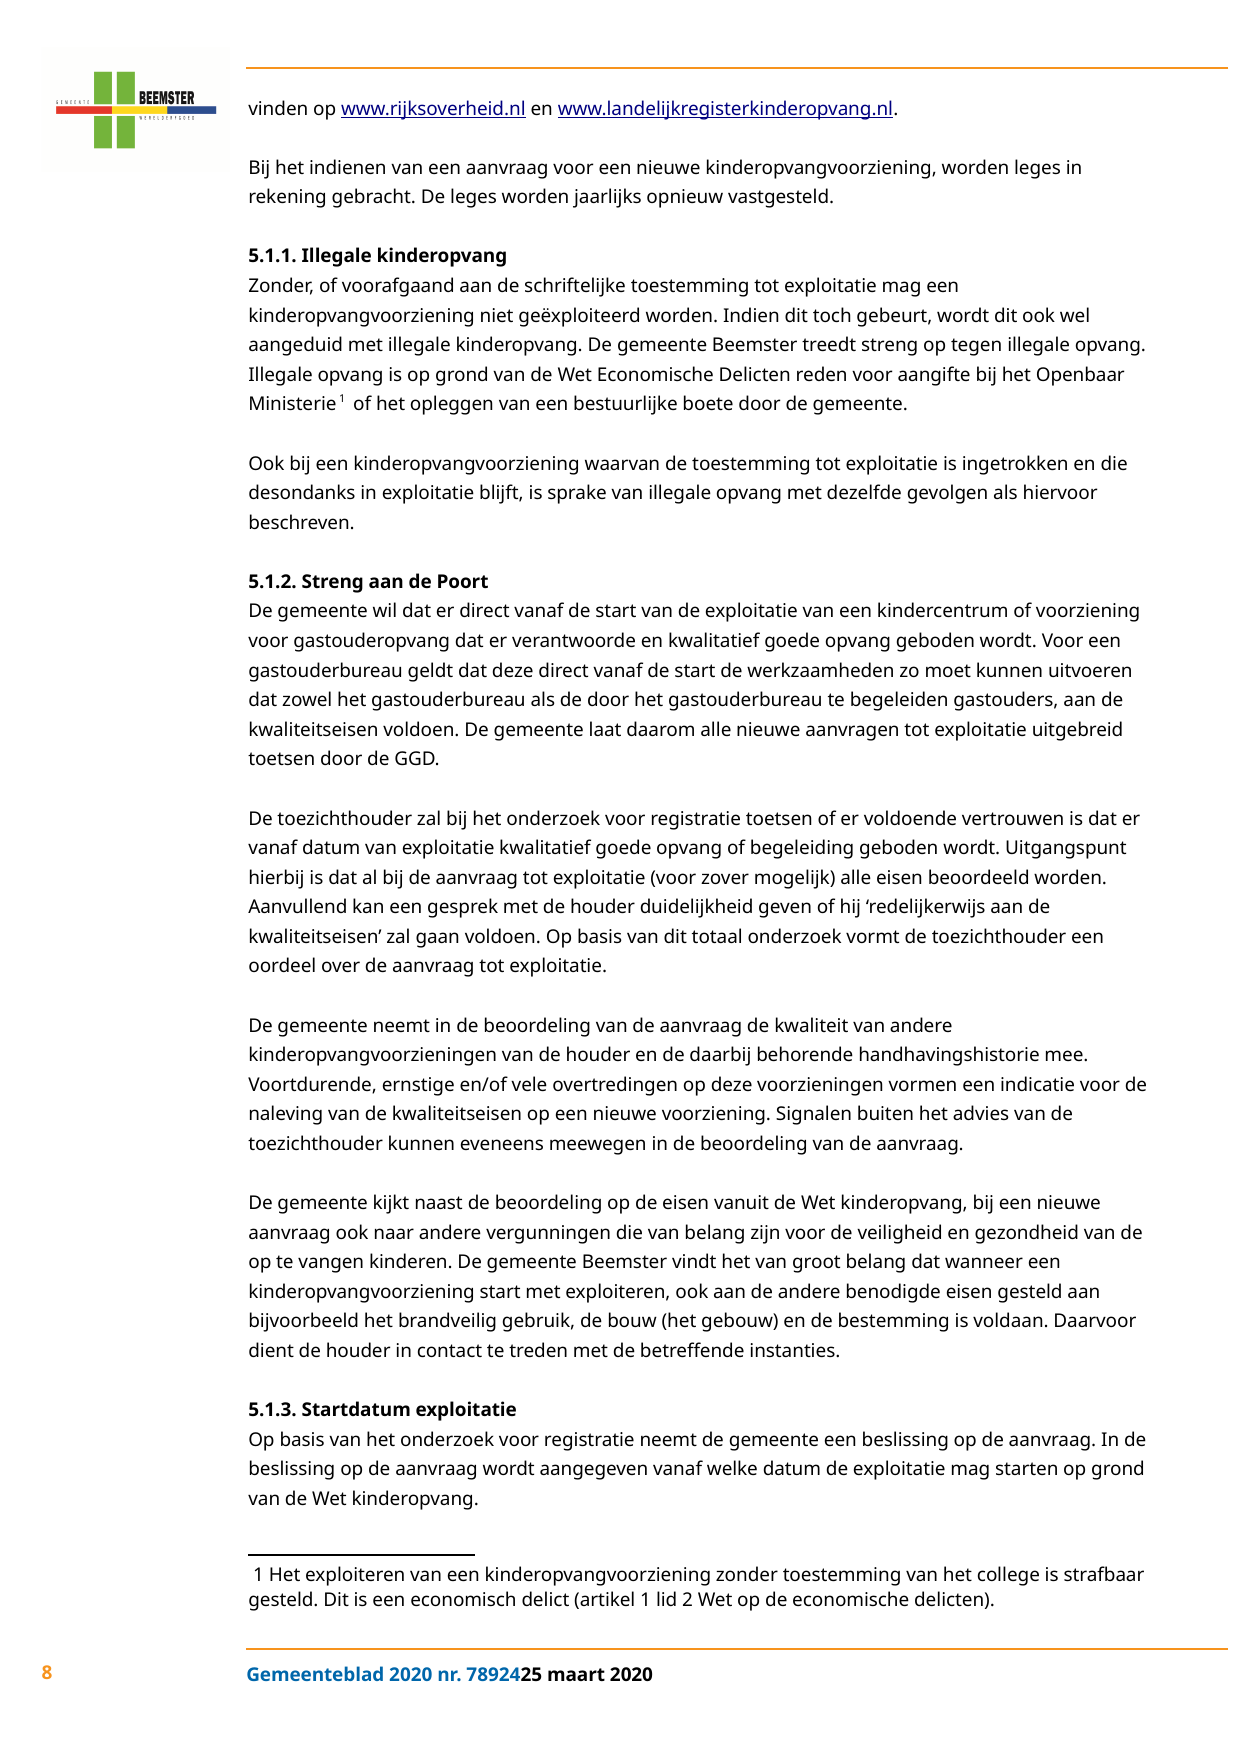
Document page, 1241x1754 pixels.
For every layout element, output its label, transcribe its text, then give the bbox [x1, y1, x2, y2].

text 5.1.2. Streng aan de Poort [248, 568, 1152, 594]
text De gemeente neemt in de beoordeling van de aanvraag de kwaliteit van andere kinderopvangvoorzieningen van de houder en de daarbij behorende handhavingshistorie mee. Voortdurende, ernstige en/of vele overtredingen op deze voorzieningen vormen een indicatie voor de naleving van de kwaliteitseisen op een nieuwe voorziening. Signalen buiten het advies van de toezichthouder kunnen eveneens meewegen in de beoordeling van de aanvraag. [248, 1012, 1152, 1156]
text De toezichthouder zal bij het onderzoek voor registratie toetsen of er voldoende vertrouwen is dat er vanaf datum van exploitatie kwalitatief goede opvang of begeleiding geboden wordt. Uitgangspunt hierbij is dat al bij de aanvraag tot exploitatie (voor zover mogelijk) alle eisen beoordeeld worden. Aanvullend kan een gesprek met de houder duidelijkheid geven of hij ‘redelijkerwijs aan de kwaliteitseisen’ zal gaan voldoen. Op basis van dit totaal onderzoek vormt de toezichthouder een oordeel over de aanvraag tot exploitatie. [248, 805, 1152, 978]
text 5.1.1. Illegale kinderopvang [248, 243, 1152, 268]
text Bij het indienen van een aanvraag voor een nieuwe kinderopvangvoorziening, worden leges in rekening gebracht. De leges worden jaarlijks opnieuw vastgesteld. [248, 154, 1152, 209]
text vinden op www.rijksoverheid.nl en www.landelijkregisterkinderopvang.nl. [248, 95, 1152, 121]
text Zonder, of voorafgaand aan de schriftelijke toestemming tot exploitatie mag een kinderopvangvoorziening niet geëxploiteerd worden. Indien dit toch gebeurt, wordt dit ook wel aangeduid met illegale kinderopvang. De gemeente Beemster treedt streng op tegen illegale opvang. Illegale opvang is op grond van de Wet Economische Delicten reden voor aangifte bij het Openbaar Ministerie of het opleggen van een bestuurlijke boete door de gemeente. [248, 272, 1152, 416]
text Ook bij een kinderopvangvoorziening waarvan de toestemming tot exploitatie is ingetrokken en die desondanks in exploitatie blijft, is sprake van illegale opvang met dezelfde gevolgen als hiervoor beschreven. [248, 450, 1152, 535]
text 5.1.3. Startdatum exploitatie [248, 1396, 1152, 1422]
picture [41, 47, 231, 172]
text Het exploiteren van een kinderopvangvoorziening zonder toestemming van het college is strafbaar gesteld. Dit is een economisch delict (artikel 1 lid 2 Wet op de economische delicten). [248, 1561, 1152, 1612]
text Op basis van het onderzoek voor registratie neemt de gemeente een beslissing op de aanvraag. In de beslissing op de aanvraag wordt aangegeven vanaf welke datum de exploitatie mag starten op grond van de Wet kinderopvang. [248, 1426, 1152, 1511]
text De gemeente wil dat er direct vanaf de start van de exploitatie van een kindercentrum of voorziening voor gastouderopvang dat er verantwoorde en kwalitatief goede opvang geboden wordt. Voor een gastouderbureau geldt dat deze direct vanaf de start de werkzaamheden zo moet kunnen uitvoeren dat zowel het gastouderbureau als de door het gastouderbureau te begeleiden gastouders, aan de kwaliteitseisen voldoen. De gemeente laat daarom alle nieuwe aanvragen tot exploitatie uitgebreid toetsen door de GGD. [248, 598, 1152, 771]
text De gemeente kijkt naast de beoordeling op de eisen vanuit de Wet kinderopvang, bij een nieuwe aanvraag ook naar andere vergunningen die van belang zijn voor de veiligheid en gezondheid van de op te vangen kinderen. De gemeente Beemster vindt het van groot belang dat wanneer een kinderopvangvoorziening start met exploiteren, ook aan de andere benodigde eisen gesteld aan bijvoorbeeld het brandveilig gebruik, de bouw (het gebouw) en de bestemming is voldaan. Daarvoor dient de houder in contact te treden met de betreffende instanties. [248, 1189, 1152, 1363]
